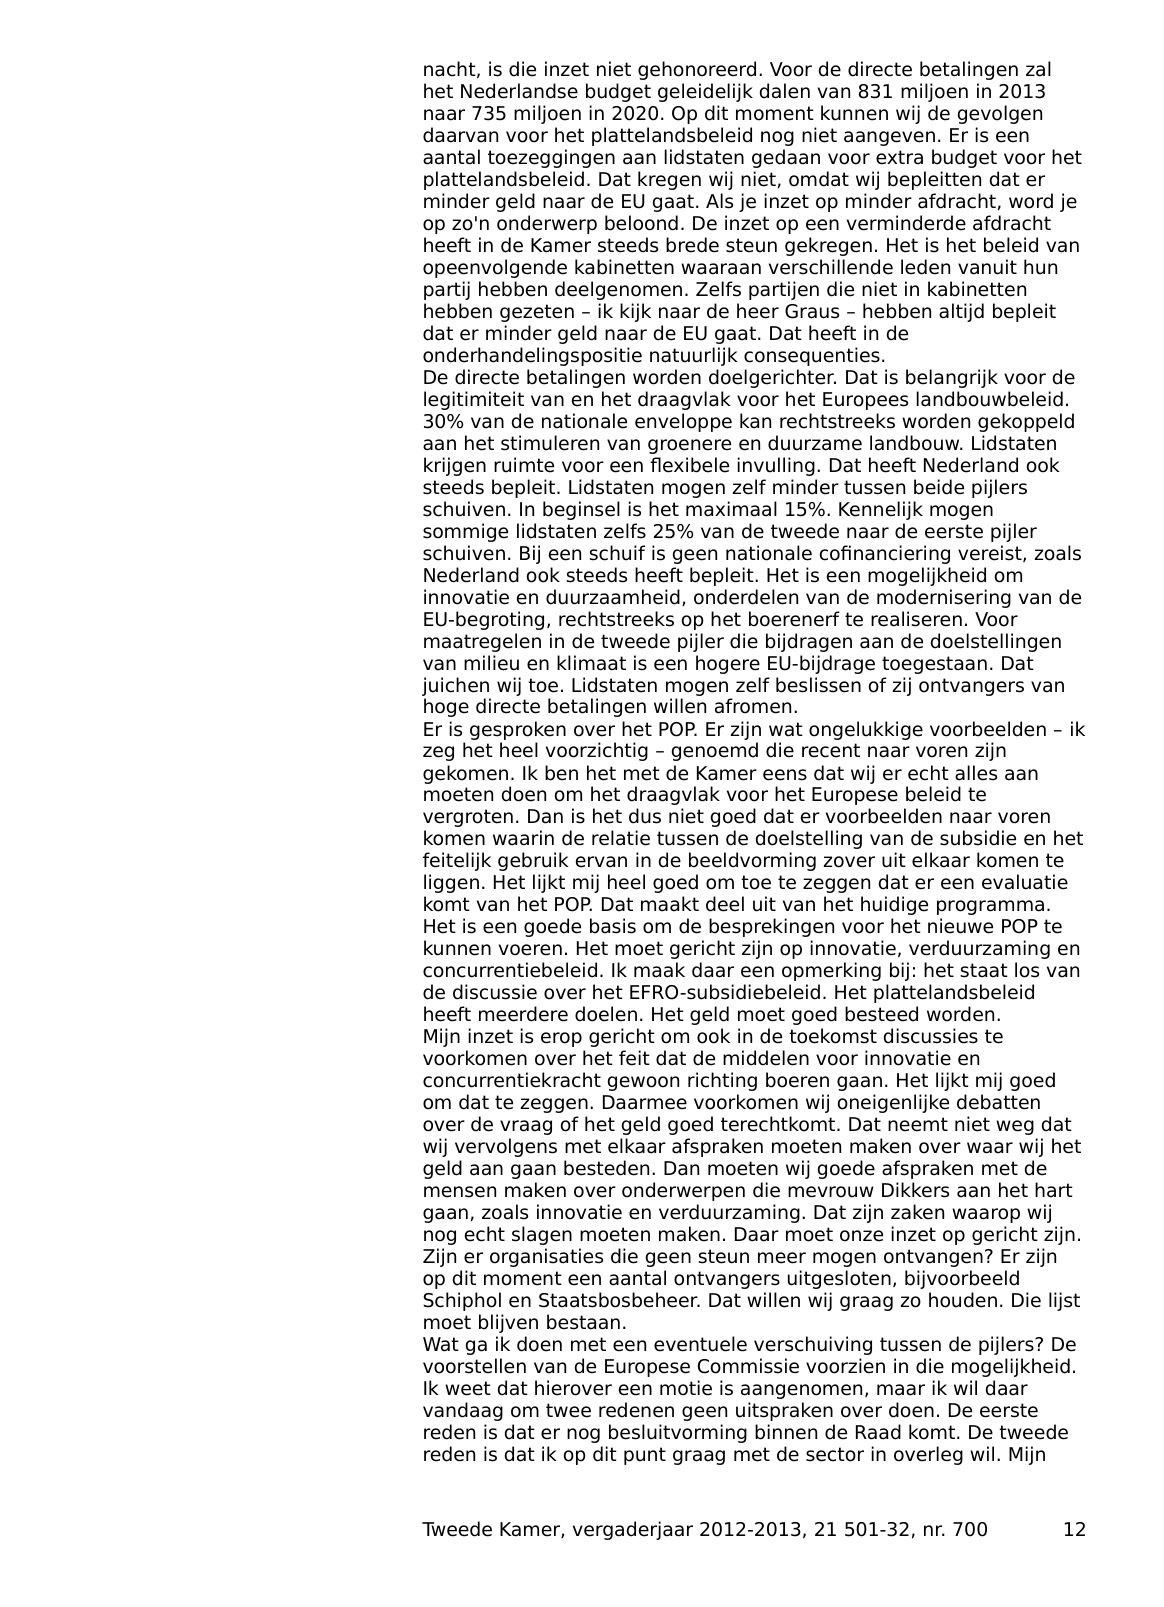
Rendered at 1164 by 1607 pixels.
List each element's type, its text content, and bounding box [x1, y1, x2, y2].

text nacht, is die inzet niet gehonoreerd. Voor de directe betalingen zal het Nederlandse budget geleidelijk dalen van 831 miljoen in 2013 naar 735 miljoen in 2020. Op dit moment kunnen wij de gevolgen daarvan voor het plattelandsbeleid nog niet aangeven. Er is een aantal toezeggingen aan lidstaten gedaan voor extra budget voor het plattelandsbeleid. Dat kregen wij niet, omdat wij bepleitten dat er minder geld naar de EU gaat. Als je inzet op minder afdracht, word je op zo'n onderwerp beloond. De inzet op een verminderde afdracht heeft in de Kamer steeds brede steun gekregen. Het is het beleid van opeenvolgende kabinetten waaraan verschillende leden vanuit hun partij hebben deelgenomen. Zelfs partijen die niet in kabinetten hebben gezeten – ik kijk naar de heer Graus – hebben altijd bepleit dat er minder geld naar de EU gaat. Dat heeft in de onderhandelingspositie natuurlijk consequenties. [422, 59, 1087, 367]
text Mijn inzet is erop gericht om ook in de toekomst discussies te voorkomen over het feit dat de middelen voor innovatie en concurrentiekracht gewoon richting boeren gaan. Het lijkt mij goed om dat te zeggen. Daarmee voorkomen wij oneigenlijke debatten over de vraag of het geld goed terechtkomt. Dat neemt niet weg dat wij vervolgens met elkaar afspraken moeten maken over waar wij het geld aan gaan besteden. Dan moeten wij goede afspraken met de mensen maken over onderwerpen die mevrouw Dikkers aan het hart gaan, zoals innovatie en verduurzaming. Dat zijn zaken waarop wij nog echt slagen moeten maken. Daar moet onze inzet op gericht zijn. [422, 1026, 1087, 1246]
text De directe betalingen worden doelgerichter. Dat is belangrijk voor de legitimiteit van en het draagvlak voor het Europees landbouwbeleid. 30% van de nationale enveloppe kan rechtstreeks worden gekoppeld aan het stimuleren van groenere en duurzame landbouw. Lidstaten krijgen ruimte voor een flexibele invulling. Dat heeft Nederland ook steeds bepleit. Lidstaten mogen zelf minder tussen beide pijlers schuiven. In beginsel is het maximaal 15%. Kennelijk mogen sommige lidstaten zelfs 25% van de tweede naar de eerste pijler schuiven. Bij een schuif is geen nationale cofinanciering vereist, zoals Nederland ook steeds heeft bepleit. Het is een mogelijkheid om innovatie en duurzaamheid, onderdelen van de modernisering van de EU-begroting, rechtstreeks op het boerenerf te realiseren. Voor maatregelen in de tweede pijler die bijdragen aan de doelstellingen van milieu en klimaat is een hogere EU-bijdrage toegestaan. Dat juichen wij toe. Lidstaten mogen zelf beslissen of zij ontvangers van hoge directe betalingen willen afromen. [422, 367, 1087, 718]
text Wat ga ik doen met een eventuele verschuiving tussen de pijlers? De voorstellen van de Europese Commissie voorzien in die mogelijkheid. Ik weet dat hierover een motie is aangenomen, maar ik wil daar vandaag om twee redenen geen uitspraken over doen. De eerste reden is dat er nog besluitvorming binnen de Raad komt. De tweede reden is dat ik op dit punt graag met de sector in overleg wil. Mijn [422, 1334, 1087, 1466]
text Zijn er organisaties die geen steun meer mogen ontvangen? Er zijn op dit moment een aantal ontvangers uitgesloten, bijvoorbeeld Schiphol en Staatsbosbeheer. Dat willen wij graag zo houden. Die lijst moet blijven bestaan. [422, 1246, 1087, 1334]
text Er is gesproken over het POP. Er zijn wat ongelukkige voorbeelden – ik zeg het heel voorzichtig – genoemd die recent naar voren zijn gekomen. Ik ben het met de Kamer eens dat wij er echt alles aan moeten doen om het draagvlak voor het Europese beleid te vergroten. Dan is het dus niet goed dat er voorbeelden naar voren komen waarin de relatie tussen de doelstelling van de subsidie en het feitelijk gebruik ervan in de beeldvorming zover uit elkaar komen te liggen. Het lijkt mij heel goed om toe te zeggen dat er een evaluatie komt van het POP. Dat maakt deel uit van het huidige programma. Het is een goede basis om de besprekingen voor het nieuwe POP te kunnen voeren. Het moet gericht zijn op innovatie, verduurzaming en concurrentiebeleid. Ik maak daar een opmerking bij: het staat los van de discussie over het EFRO-subsidiebeleid. Het plattelandsbeleid heeft meerdere doelen. Het geld moet goed besteed worden. [422, 718, 1087, 1026]
